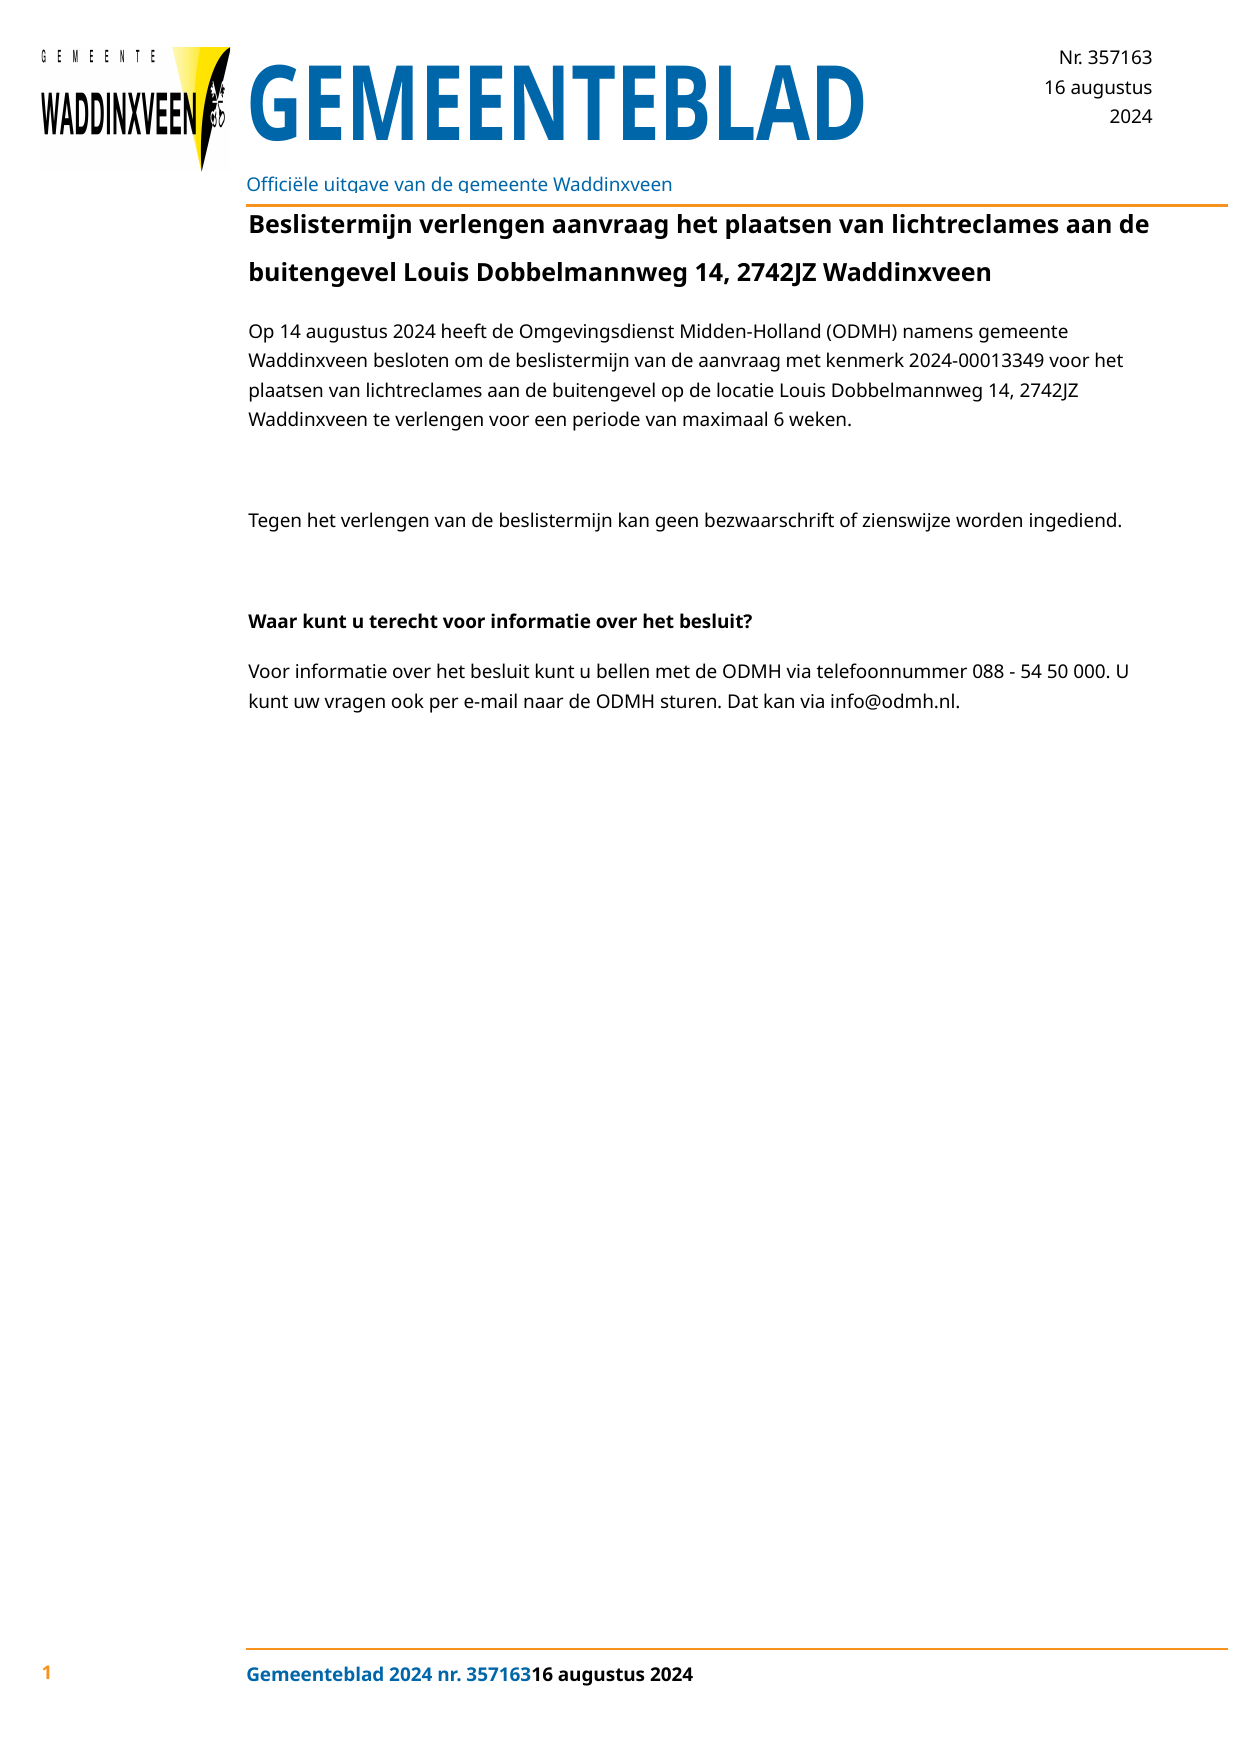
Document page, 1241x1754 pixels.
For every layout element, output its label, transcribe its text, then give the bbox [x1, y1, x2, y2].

text Tegen het verlengen van de beslistermijn kan geen bezwaarschrift of zienswijze worden ingediend. [248, 507, 1152, 533]
text Voor informatie over het besluit kunt u bellen met de ODMH via telefoonnummer 088 - 54 50 000. U kunt uw vragen ook per e-mail naar de ODMH sturen. Dat kan via info@odmh.nl. [248, 659, 1152, 714]
picture [41, 47, 231, 172]
text Op 14 augustus 2024 heeft de Omgevingsdienst Midden-Holland (ODMH) namens gemeente Waddinxveen besloten om de beslistermijn van de aanvraag met kenmerk 2024-00013349 voor het plaatsen van lichtreclames aan de buitengevel op de locatie Louis Dobbelmannweg 14, 2742JZ Waddinxveen te verlengen voor een periode van maximaal 6 weken. [248, 318, 1152, 432]
text Waar kunt u terecht voor informatie over het besluit? [248, 608, 1152, 634]
text Beslistermijn verlengen aanvraag het plaatsen van lichtreclames aan de buitengevel Louis Dobbelmannweg 14, 2742JZ Waddinxveen [248, 207, 1152, 288]
